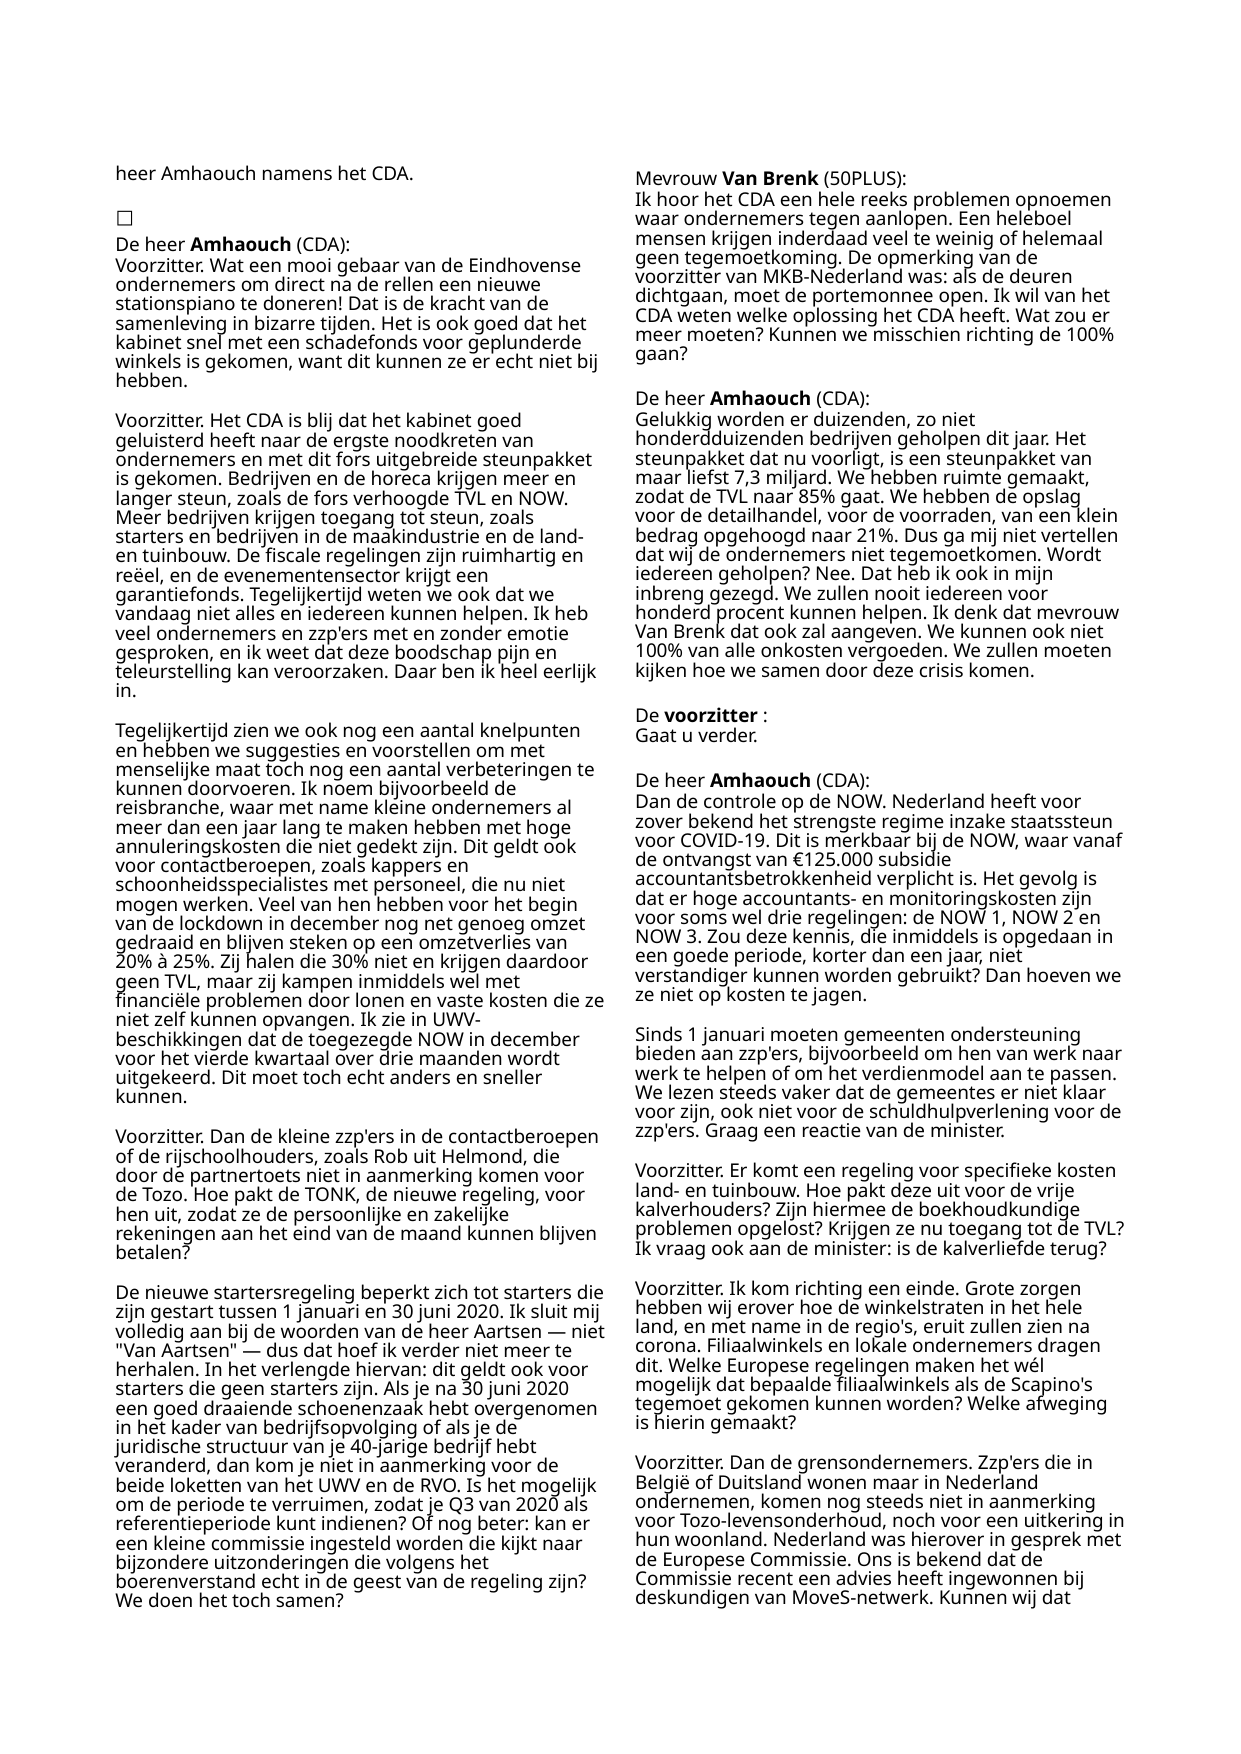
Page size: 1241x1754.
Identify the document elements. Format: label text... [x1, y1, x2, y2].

text Voorzitter. Wat een mooi gebaar van de Eindhovense ondernemers om direct na de rellen een nieuwe stationspiano te doneren! Dat is de kracht van de samenleving in bizarre tijden. Het is ook goed dat het kabinet snel met een schadefonds voor geplunderde winkels is gekomen, want dit kunnen ze er echt niet bij hebben. [115, 257, 605, 392]
text heer Amhaouch namens het CDA. [115, 165, 605, 184]
text Tegelijkertijd zien we ook nog een aantal knelpunten en hebben we suggesties en voorstellen om met menselijke maat toch nog een aantal verbeteringen te kunnen doorvoeren. Ik noem bijvoorbeeld de reisbranche, waar met name kleine ondernemers al meer dan een jaar lang te maken hebben met hoge annuleringskosten die niet gedekt zijn. Dit geldt ook voor contactberoepen, zoals kappers en schoonheidsspecialistes met personeel, die nu niet mogen werken. Veel van hen hebben voor het begin van de lockdown in december nog net genoeg omzet gedraaid en blijven steken op een omzetverlies van 20% à 25%. Zij halen die 30% niet en krijgen daardoor geen TVL, maar zij kampen inmiddels wel met financiële problemen door lonen en vaste kosten die ze niet zelf kunnen opvangen. Ik zie in UWV-beschikkingen dat de toegezegde NOW in december voor het vierde kwartaal over drie maanden wordt uitgekeerd. Dit moet toch echt anders en sneller kunnen. [115, 722, 605, 1108]
text De heer Amhaouch (CDA): [635, 768, 1125, 793]
text Ik hoor het CDA een hele reeks problemen opnoemen waar ondernemers tegen aanlopen. Een heleboel mensen krijgen inderdaad veel te weinig of helemaal geen tegemoetkoming. De opmerking van de voorzitter van MKB-Nederland was: als de deuren dichtgaan, moet de portemonnee open. Ik wil van het CDA weten welke oplossing het CDA heeft. Wat zou er meer moeten? Kunnen we misschien richting de 100% gaan? [635, 191, 1125, 364]
text De heer Amhaouch (CDA): [635, 385, 1125, 411]
text Dan de controle op de NOW. Nederland heeft voor zover bekend het strengste regime inzake staatssteun voor COVID-19. Dit is merkbaar bij de NOW, waar vanaf de ontvangst van €125.000 subsidie accountantsbetrokkenheid verplicht is. Het gevolg is dat er hoge accountants- en monitoringskosten zijn voor soms wel drie regelingen: de NOW 1, NOW 2 en NOW 3. Zou deze kennis, die inmiddels is opgedaan in een goede periode, korter dan een jaar, niet verstandiger kunnen worden gebruikt? Dan hoeven we ze niet op kosten te jagen. [635, 793, 1125, 1005]
text Voorzitter. Het CDA is blij dat het kabinet goed geluisterd heeft naar de ergste noodkreten van ondernemers en met dit fors uitgebreide steunpakket is gekomen. Bedrijven en de horeca krijgen meer en langer steun, zoals de fors verhoogde TVL en NOW. Meer bedrijven krijgen toegang tot steun, zoals starters en bedrijven in de maakindustrie en de land- en tuinbouw. De fiscale regelingen zijn ruimhartig en reëel, en de evenementensector krijgt een garantiefonds. Tegelijkertijd weten we ook dat we vandaag niet alles en iedereen kunnen helpen. Ik heb veel ondernemers en zzp'ers met en zonder emotie gesproken, en ik weet dat deze boodschap pijn en teleurstelling kan veroorzaken. Daar ben ik heel eerlijk in. [115, 412, 605, 702]
text Voorzitter. Dan de kleine zzp'ers in de contactberoepen of de rijschoolhouders, zoals Rob uit Helmond, die door de partnertoets niet in aanmerking komen voor de Tozo. Hoe pakt de TONK, de nieuwe regeling, voor hen uit, zodat ze de persoonlijke en zakelijke rekeningen aan het eind van de maand kunnen blijven betalen? [115, 1128, 605, 1263]
text De nieuwe startersregeling beperkt zich tot starters die zijn gestart tussen 1 januari en 30 juni 2020. Ik sluit mij volledig aan bij de woorden van de heer Aartsen — niet "Van Aartsen" — dus dat hoef ik verder niet meer te herhalen. In het verlengde hiervan: dit geldt ook voor starters die geen starters zijn. Als je na 30 juni 2020 een goed draaiende schoenenzaak hebt overgenomen in het kader van bedrijfsopvolging of als je de juridische structuur van je 40-jarige bedrijf hebt veranderd, dan kom je niet in aanmerking voor de beide loketten van het UWV en de RVO. Is het mogelijk om de periode te verruimen, zodat je Q3 van 2020 als referentieperiode kunt indienen? Of nog beter: kan er een kleine commissie ingesteld worden die kijkt naar bijzondere uitzonderingen die volgens het boerenverstand echt in de geest van de regeling zijn? We doen het toch samen? [115, 1284, 605, 1612]
text Voorzitter. Ik kom richting een einde. Grote zorgen hebben wij erover hoe de winkelstraten in het hele land, en met name in de regio's, eruit zullen zien na corona. Filiaalwinkels en lokale ondernemers dragen dit. Welke Europese regelingen maken het wél mogelijk dat bepaalde filiaalwinkels als de Scapino's tegemoet gekomen kunnen worden? Welke afweging is hierin gemaakt? [635, 1279, 1125, 1434]
text Voorzitter. Er komt een regeling voor specifieke kosten land- en tuinbouw. Hoe pakt deze uit voor de vrije kalverhouders? Zijn hiermee de boekhoudkundige problemen opgelost? Krijgen ze nu toegang tot de TVL? Ik vraag ook aan de minister: is de kalverliefde terug? [635, 1162, 1125, 1259]
text De voorzitter : [635, 702, 1125, 727]
text Sinds 1 januari moeten gemeenten ondersteuning bieden aan zzp'ers, bijvoorbeeld om hen van werk naar werk te helpen of om het verdienmodel aan te passen. We lezen steeds vaker dat de gemeentes er niet klaar voor zijn, ook niet voor de schuldhulpverlening voor de zzp'ers. Graag een reactie van de minister. [635, 1026, 1125, 1142]
text Voorzitter. Dan de grensondernemers. Zzp'ers die in België of Duitsland wonen maar in Nederland ondernemen, komen nog steeds niet in aanmerking voor Tozo-levensonderhoud, noch voor een uitkering in hun woonland. Nederland was hierover in gesprek met de Europese Commissie. Ons is bekend dat de Commissie recent een advies heeft ingewonnen bij deskundigen van MoveS-netwerk. Kunnen wij dat [635, 1454, 1125, 1608]
text Gaat u verder. [635, 727, 1125, 747]
text ⬜ [115, 205, 605, 231]
text Mevrouw Van Brenk (50PLUS): [635, 165, 1125, 191]
text De heer Amhaouch (CDA): [115, 231, 605, 257]
text Gelukkig worden er duizenden, zo niet honderdduizenden bedrijven geholpen dit jaar. Het steunpakket dat nu voorligt, is een steunpakket van maar liefst 7,3 miljard. We hebben ruimte gemaakt, zodat de TVL naar 85% gaat. We hebben de opslag voor de detailhandel, voor de voorraden, van een klein bedrag opgehoogd naar 21%. Dus ga mij niet vertellen dat wij de ondernemers niet tegemoetkomen. Wordt iedereen geholpen? Nee. Dat heb ik ook in mijn inbreng gezegd. We zullen nooit iedereen voor honderd procent kunnen helpen. Ik denk dat mevrouw Van Brenk dat ook zal aangeven. We kunnen ook niet 100% van alle onkosten vergoeden. We zullen moeten kijken hoe we samen door deze crisis komen. [635, 411, 1125, 681]
